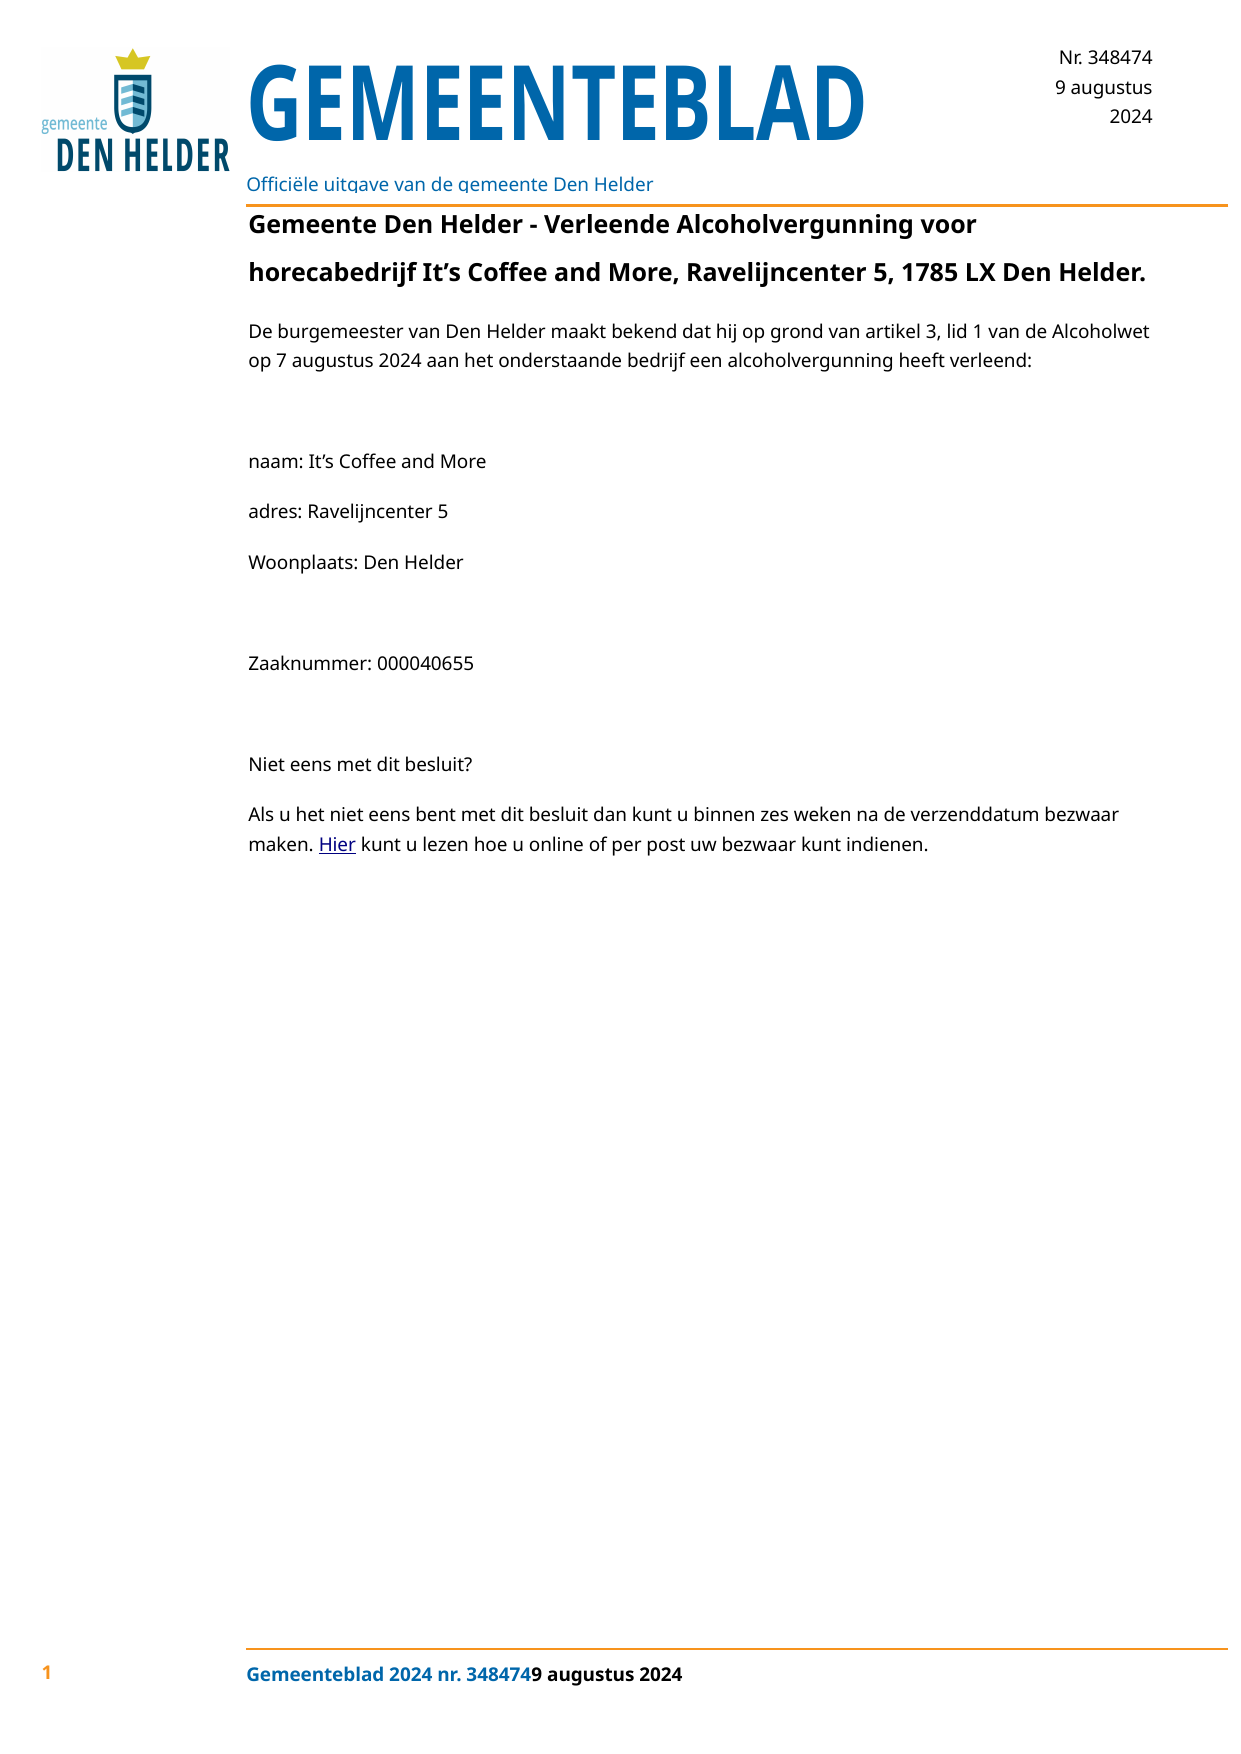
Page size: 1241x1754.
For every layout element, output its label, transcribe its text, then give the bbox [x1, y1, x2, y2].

picture [63, 144, 68, 165]
picture [100, 154, 106, 172]
picture [220, 160, 224, 172]
text Niet eens met dit besluit? [248, 751, 1152, 777]
text Zaaknummer: 000040655 [248, 650, 1152, 676]
text Als u het niet eens bent met dit besluit dan kunt u binnen zes weken na de verzenddatum bezwaar maken. Hier kunt u lezen hoe u online of per post uw bezwaar kunt indienen. [248, 801, 1152, 857]
text Woonplaats: Den Helder [248, 549, 1152, 575]
picture [182, 144, 187, 165]
text naam: It’s Coffee and More [248, 448, 1152, 474]
picture [41, 47, 231, 172]
text De burgemeester van Den Helder maakt bekend dat hij op grond van artikel 3, lid 1 van de Alcoholwet op 7 augustus 2024 aan het onderstaande bedrijf een alcoholvergunning heeft verleend: [248, 318, 1152, 373]
text Gemeente Den Helder - Verleende Alcoholvergunning voor horecabedrijf It’s Coffee and More, Ravelijncenter 5, 1785 LX Den Helder. [248, 207, 1152, 288]
picture [130, 157, 135, 172]
text adres: Ravelijncenter 5 [248, 499, 1152, 524]
